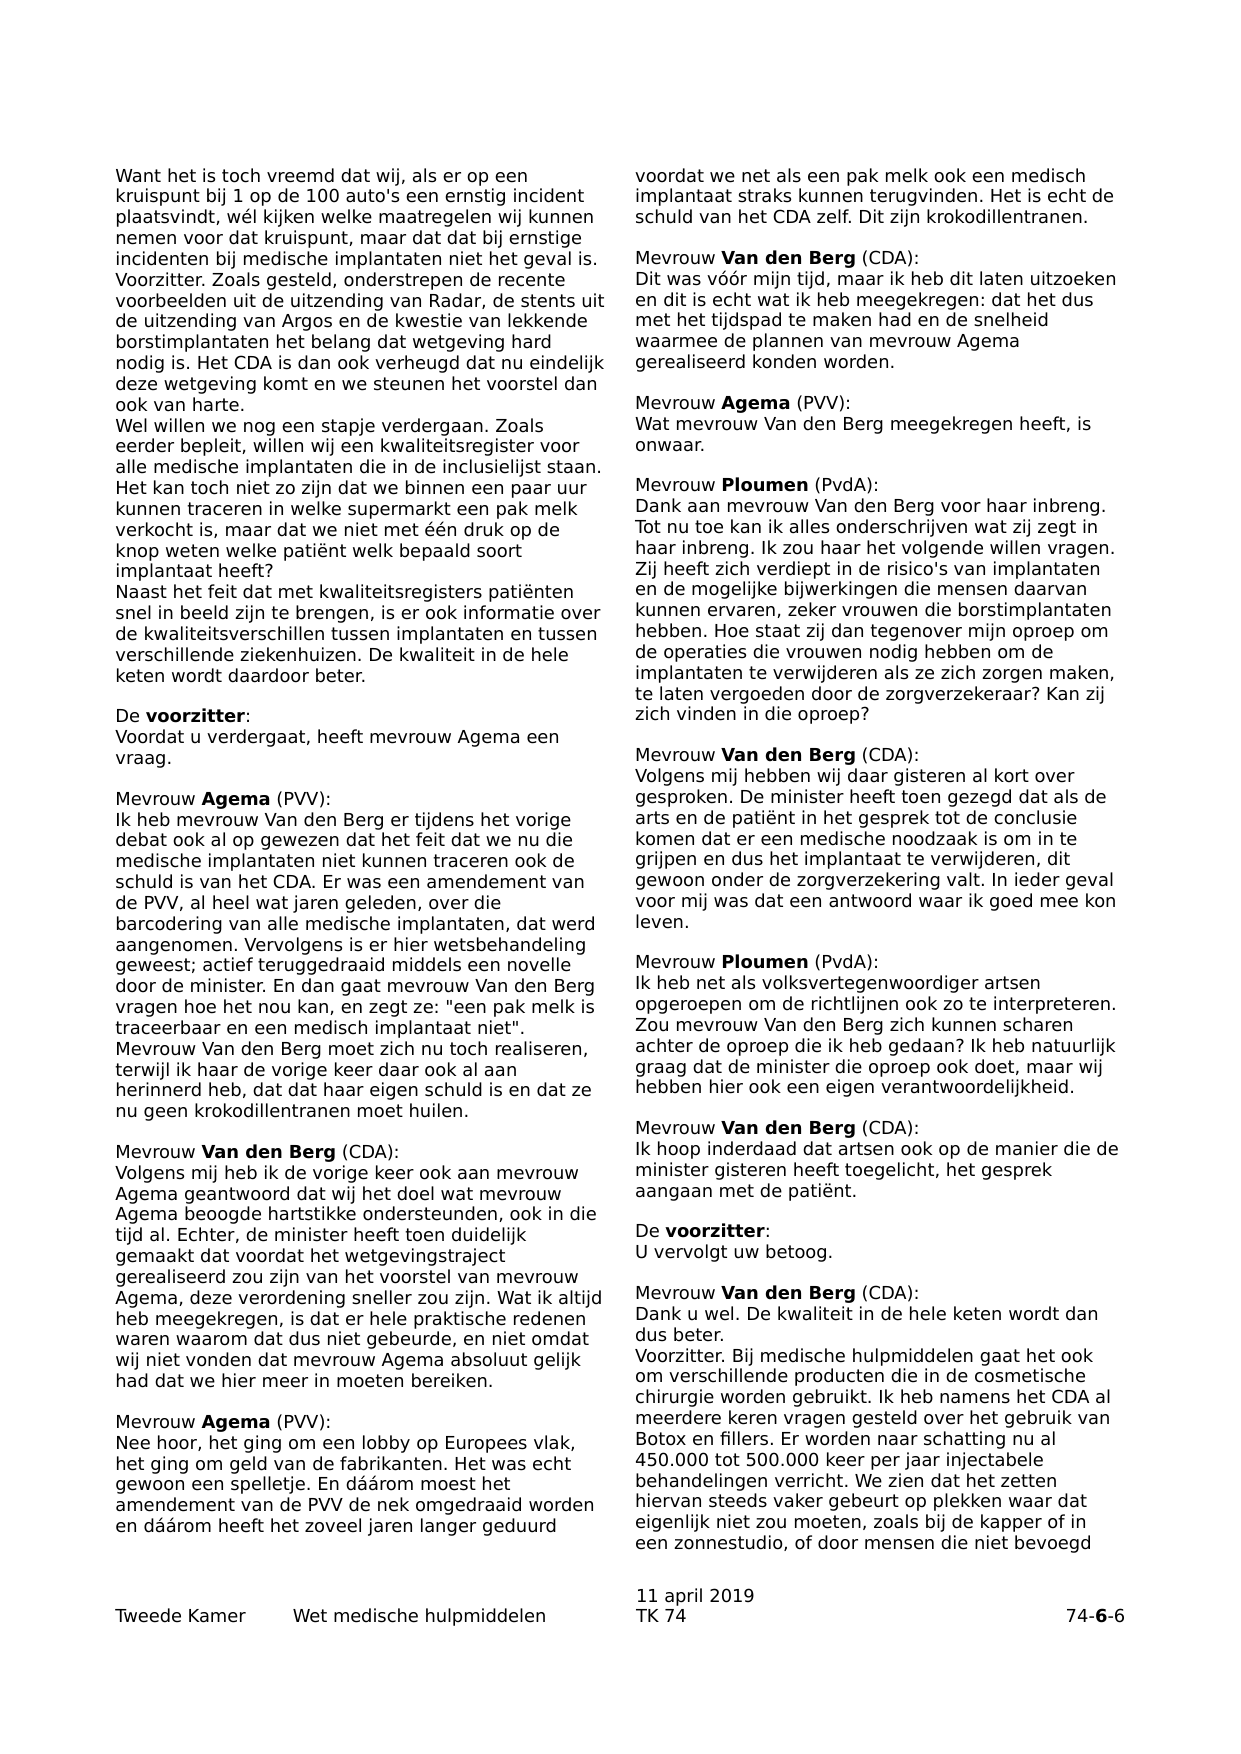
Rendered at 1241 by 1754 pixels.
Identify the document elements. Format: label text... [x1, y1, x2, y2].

text Voorzitter. Zoals gesteld, onderstrepen de recente voorbeelden uit de uitzending van Radar, de stents uit de uitzending van Argos en de kwestie van lekkende borstimplantaten het belang dat wetgeving hard nodig is. Het CDA is dan ook verheugd dat nu eindelijk deze wetgeving komt en we steunen het voorstel dan ook van harte. [115, 269, 605, 415]
text voordat we net als een pak melk ook een medisch implantaat straks kunnen terugvinden. Het is echt de schuld van het CDA zelf. Dit zijn krokodillentranen. [635, 165, 1125, 228]
text Mevrouw Van den Berg (CDA): [635, 745, 1125, 766]
text De voorzitter: [115, 706, 605, 727]
text Mevrouw Van den Berg (CDA): [635, 248, 1125, 268]
text Dit was vóór mijn tijd, maar ik heb dit laten uitzoeken en dit is echt wat ik heb meegekregen: dat het dus met het tijdspad te maken had en de snelheid waarmee de plannen van mevrouw Agema gerealiseerd konden worden. [635, 268, 1125, 373]
text Mevrouw Van den Berg (CDA): [635, 1118, 1125, 1139]
text Ik hoop inderdaad dat artsen ook op de manier die de minister gisteren heeft toegelicht, het gesprek aangaan met de patiënt. [635, 1139, 1125, 1201]
text Volgens mij heb ik de vorige keer ook aan mevrouw Agema geantwoord dat wij het doel wat mevrouw Agema beoogde hartstikke ondersteunden, ook in die tijd al. Echter, de minister heeft toen duidelijk gemaakt dat voordat het wetgevingstraject gerealiseerd zou zijn van het voorstel van mevrouw Agema, deze verordening sneller zou zijn. Wat ik altijd heb meegekregen, is dat er hele praktische redenen waren waarom dat dus niet gebeurde, en niet omdat wij niet vonden dat mevrouw Agema absoluut gelijk had dat we hier meer in moeten bereiken. [115, 1162, 605, 1392]
text Nee hoor, het ging om een lobby op Europees vlak, het ging om geld van de fabrikanten. Het was echt gewoon een spelletje. En dáárom moest het amendement van de PVV de nek omgedraaid worden en dáárom heeft het zoveel jaren langer geduurd [115, 1432, 605, 1537]
text Wel willen we nog een stapje verdergaan. Zoals eerder bepleit, willen wij een kwaliteitsregister voor alle medische implantaten die in de inclusielijst staan. Het kan toch niet zo zijn dat we binnen een paar uur kunnen traceren in welke supermarkt een pak melk verkocht is, maar dat we niet met één druk op de knop weten welke patiënt welk bepaald soort implantaat heeft? [115, 415, 605, 582]
text U vervolgt uw betoog. [635, 1242, 1125, 1263]
text Mevrouw Van den Berg (CDA): [635, 1283, 1125, 1304]
text Dank aan mevrouw Van den Berg voor haar inbreng. Tot nu toe kan ik alles onderschrijven wat zij zegt in haar inbreng. Ik zou haar het volgende willen vragen. Zij heeft zich verdiept in de risico's van implantaten en de mogelijke bijwerkingen die mensen daarvan kunnen ervaren, zeker vrouwen die borstimplantaten hebben. Hoe staat zij dan tegenover mijn oproep om de operaties die vrouwen nodig hebben om de implantaten te verwijderen als ze zich zorgen maken, te laten vergoeden door de zorgverzekeraar? Kan zij zich vinden in die oproep? [635, 496, 1125, 725]
text Voordat u verdergaat, heeft mevrouw Agema een vraag. [115, 727, 605, 768]
text Volgens mij hebben wij daar gisteren al kort over gesproken. De minister heeft toen gezegd dat als de arts en de patiënt in het gesprek tot de conclusie komen dat er een medische noodzaak is om in te grijpen en dus het implantaat te verwijderen, dit gewoon onder de zorgverzekering valt. In ieder geval voor mij was dat een antwoord waar ik goed mee kon leven. [635, 766, 1125, 932]
text Want het is toch vreemd dat wij, als er op een kruispunt bij 1 op de 100 auto's een ernstig incident plaatsvindt, wél kijken welke maatregelen wij kunnen nemen voor dat kruispunt, maar dat dat bij ernstige incidenten bij medische implantaten niet het geval is. [115, 165, 605, 269]
text Ik heb mevrouw Van den Berg er tijdens het vorige debat ook al op gewezen dat het feit dat we nu die medische implantaten niet kunnen traceren ook de schuld is van het CDA. Er was een amendement van de PVV, al heel wat jaren geleden, over die barcodering van alle medische implantaten, dat werd aangenomen. Vervolgens is er hier wetsbehandeling geweest; actief teruggedraaid middels een novelle door de minister. En dan gaat mevrouw Van den Berg vragen hoe het nou kan, en zegt ze: "een pak melk is traceerbaar en een medisch implantaat niet". Mevrouw Van den Berg moet zich nu toch realiseren, terwijl ik haar de vorige keer daar ook al aan herinnerd heb, dat dat haar eigen schuld is en dat ze nu geen krokodillentranen moet huilen. [115, 809, 605, 1122]
text Mevrouw Agema (PVV): [635, 393, 1125, 413]
text Voorzitter. Bij medische hulpmiddelen gaat het ook om verschillende producten die in de cosmetische chirurgie worden gebruikt. Ik heb namens het CDA al meerdere keren vragen gesteld over het gebruik van Botox en fillers. Er worden naar schatting nu al 450.000 tot 500.000 keer per jaar injectabele behandelingen verricht. We zien dat het zetten hiervan steeds vaker gebeurt op plekken waar dat eigenlijk niet zou moeten, zoals bij de kapper of in een zonnestudio, of door mensen die niet bevoegd [635, 1345, 1125, 1554]
text Mevrouw Van den Berg (CDA): [115, 1142, 605, 1162]
text De voorzitter: [635, 1221, 1125, 1242]
text Mevrouw Agema (PVV): [115, 788, 605, 809]
text Mevrouw Agema (PVV): [115, 1412, 605, 1432]
text Ik heb net als volksvertegenwoordiger artsen opgeroepen om de richtlijnen ook zo te interpreteren. Zou mevrouw Van den Berg zich kunnen scharen achter de oproep die ik heb gedaan? Ik heb natuurlijk graag dat de minister die oproep ook doet, maar wij hebben hier ook een eigen verantwoordelijkheid. [635, 973, 1125, 1098]
text Mevrouw Ploumen (PvdA): [635, 952, 1125, 973]
text Naast het feit dat met kwaliteitsregisters patiënten snel in beeld zijn te brengen, is er ook informatie over de kwaliteitsverschillen tussen implantaten en tussen verschillende ziekenhuizen. De kwaliteit in de hele keten wordt daardoor beter. [115, 582, 605, 686]
text Mevrouw Ploumen (PvdA): [635, 475, 1125, 496]
text Dank u wel. De kwaliteit in de hele keten wordt dan dus beter. [635, 1304, 1125, 1345]
text Wat mevrouw Van den Berg meegekregen heeft, is onwaar. [635, 413, 1125, 455]
